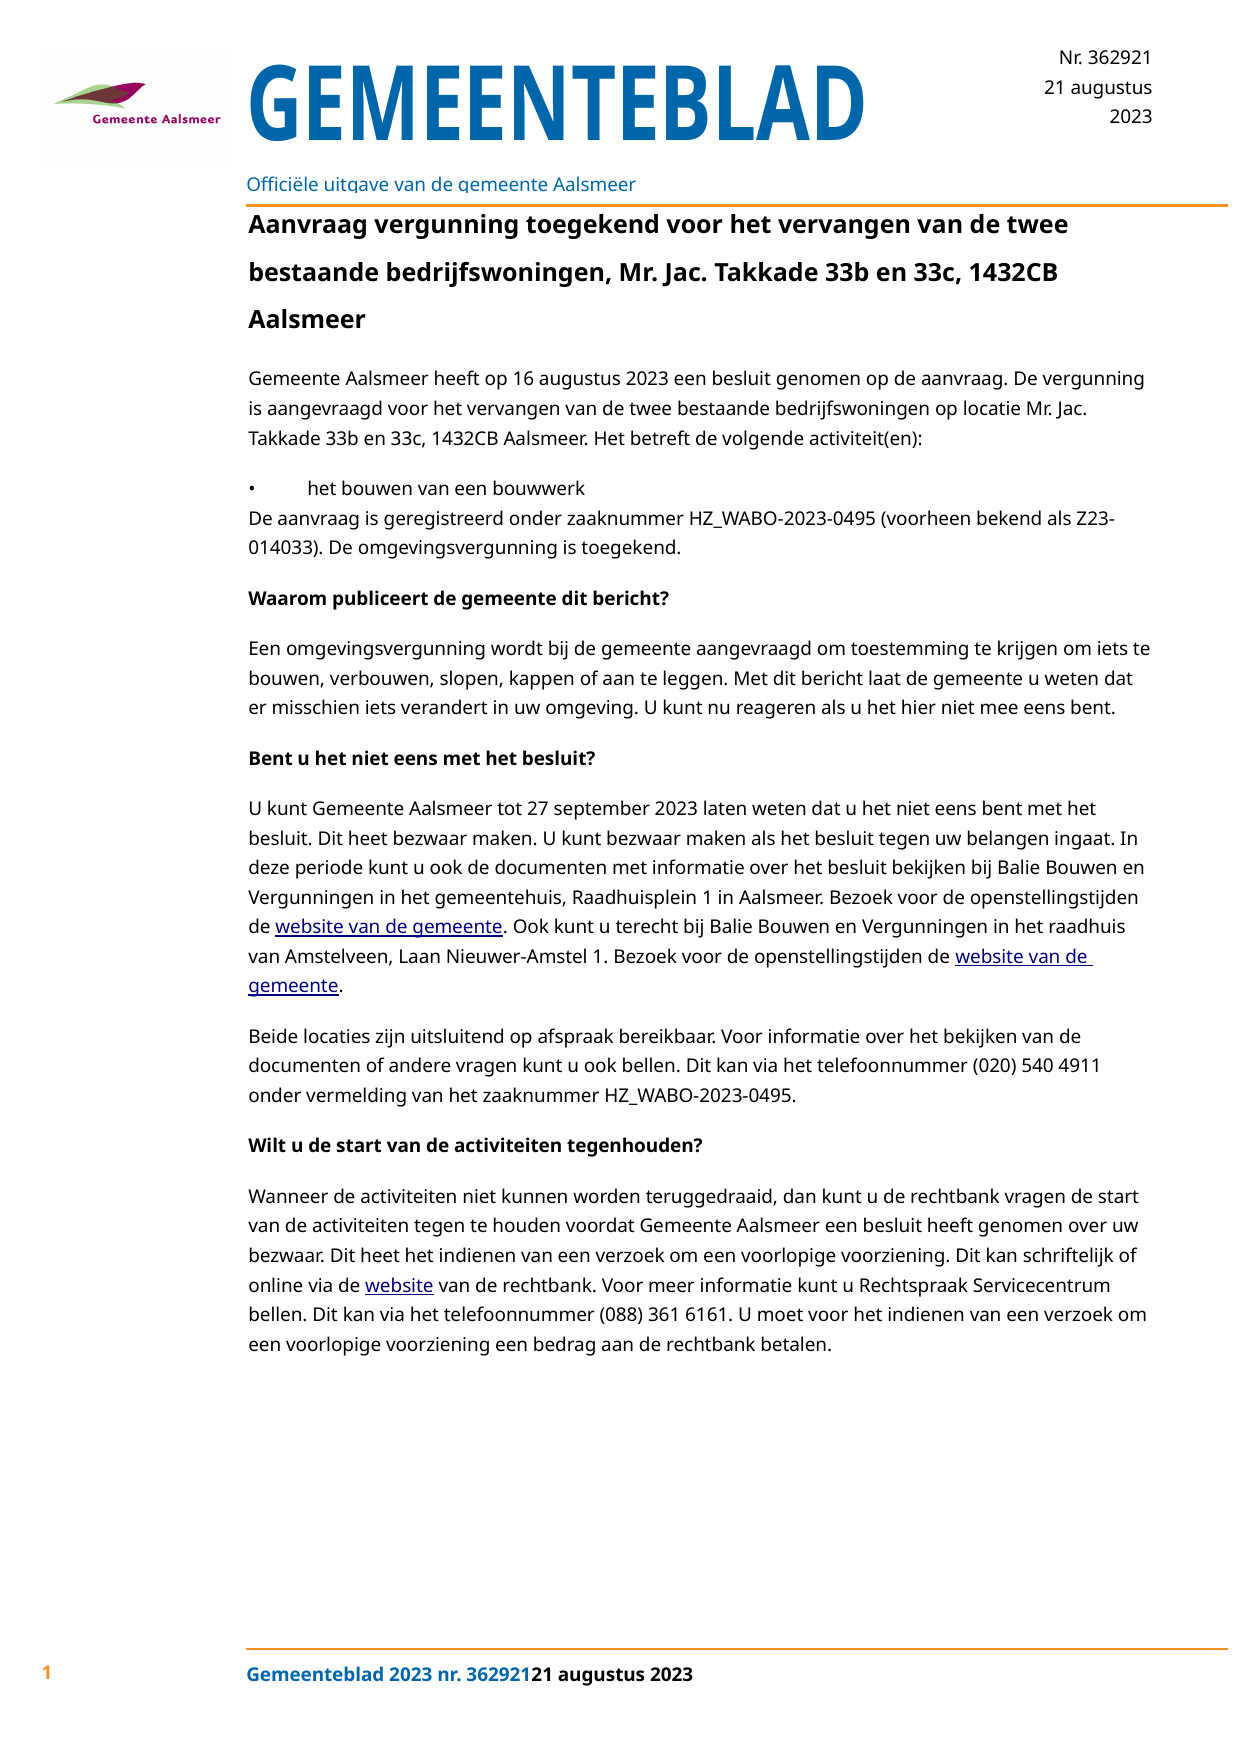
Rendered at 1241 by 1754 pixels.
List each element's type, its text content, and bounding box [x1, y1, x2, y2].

text U kunt Gemeente Aalsmeer tot 27 september 2023 laten weten dat u het niet eens bent met het besluit. Dit heet bezwaar maken. U kunt bezwaar maken als het besluit tegen uw belangen ingaat. In deze periode kunt u ook de documenten met informatie over het besluit bekijken bij Balie Bouwen en Vergunningen in het gemeentehuis, Raadhuisplein 1 in Aalsmeer. Bezoek voor de openstellingstijden de website van de gemeente. Ook kunt u terecht bij Balie Bouwen en Vergunningen in het raadhuis van Amstelveen, Laan Nieuwer-Amstel 1. Bezoek voor de openstellingstijden de website van de gemeente. [248, 795, 1152, 998]
text Aanvraag vergunning toegekend voor het vervangen van de twee bestaande bedrijfswoningen, Mr. Jac. Takkade 33b en 33c, 1432CB Aalsmeer [248, 207, 1152, 336]
text Beide locaties zijn uitsluitend op afspraak bereikbaar. Voor informatie over het bekijken van de documenten of andere vragen kunt u ook bellen. Dit kan via het telefoonnummer (020) 540 4911 onder vermelding van het zaaknummer HZ_WABO-2023-0495. [248, 1023, 1152, 1108]
text Wanneer de activiteiten niet kunnen worden teruggedraaid, dan kunt u de rechtbank vragen de start van de activiteiten tegen te houden voordat Gemeente Aalsmeer een besluit heeft genomen over uw bezwaar. Dit heet het indienen van een verzoek om een voorlopige voorziening. Dit kan schriftelijk of online via de website van de rechtbank. Voor meer informatie kunt u Rechtspraak Servicecentrum bellen. Dit kan via het telefoonnummer (088) 361 6161. U moet voor het indienen van een verzoek om een voorlopige voorziening een bedrag aan de rechtbank betalen. [248, 1183, 1152, 1357]
text De aanvraag is geregistreerd onder zaaknummer HZ_WABO-2023-0495 (voorheen bekend als Z23-014033). De omgevingsvergunning is toegekend. [248, 505, 1152, 560]
text Bent u het niet eens met het besluit? [248, 745, 1152, 770]
text Een omgevingsvergunning wordt bij de gemeente aangevraagd om toestemming te krijgen om iets te bouwen, verbouwen, slopen, kappen of aan te leggen. Met dit bericht laat de gemeente u weten dat er misschien iets verandert in uw omgeving. U kunt nu reageren als u het hier niet mee eens bent. [248, 635, 1152, 720]
list het bouwen van een bouwwerk [248, 475, 1152, 501]
picture [41, 47, 231, 172]
text Wilt u de start van de activiteiten tegenhouden? [248, 1133, 1152, 1158]
text Waarom publiceert de gemeente dit bericht? [248, 585, 1152, 610]
text Gemeente Aalsmeer heeft op 16 augustus 2023 een besluit genomen op de aanvraag. De vergunning is aangevraagd voor het vervangen van de twee bestaande bedrijfswoningen op locatie Mr. Jac. Takkade 33b en 33c, 1432CB Aalsmeer. Het betreft de volgende activiteit(en): [248, 366, 1152, 450]
